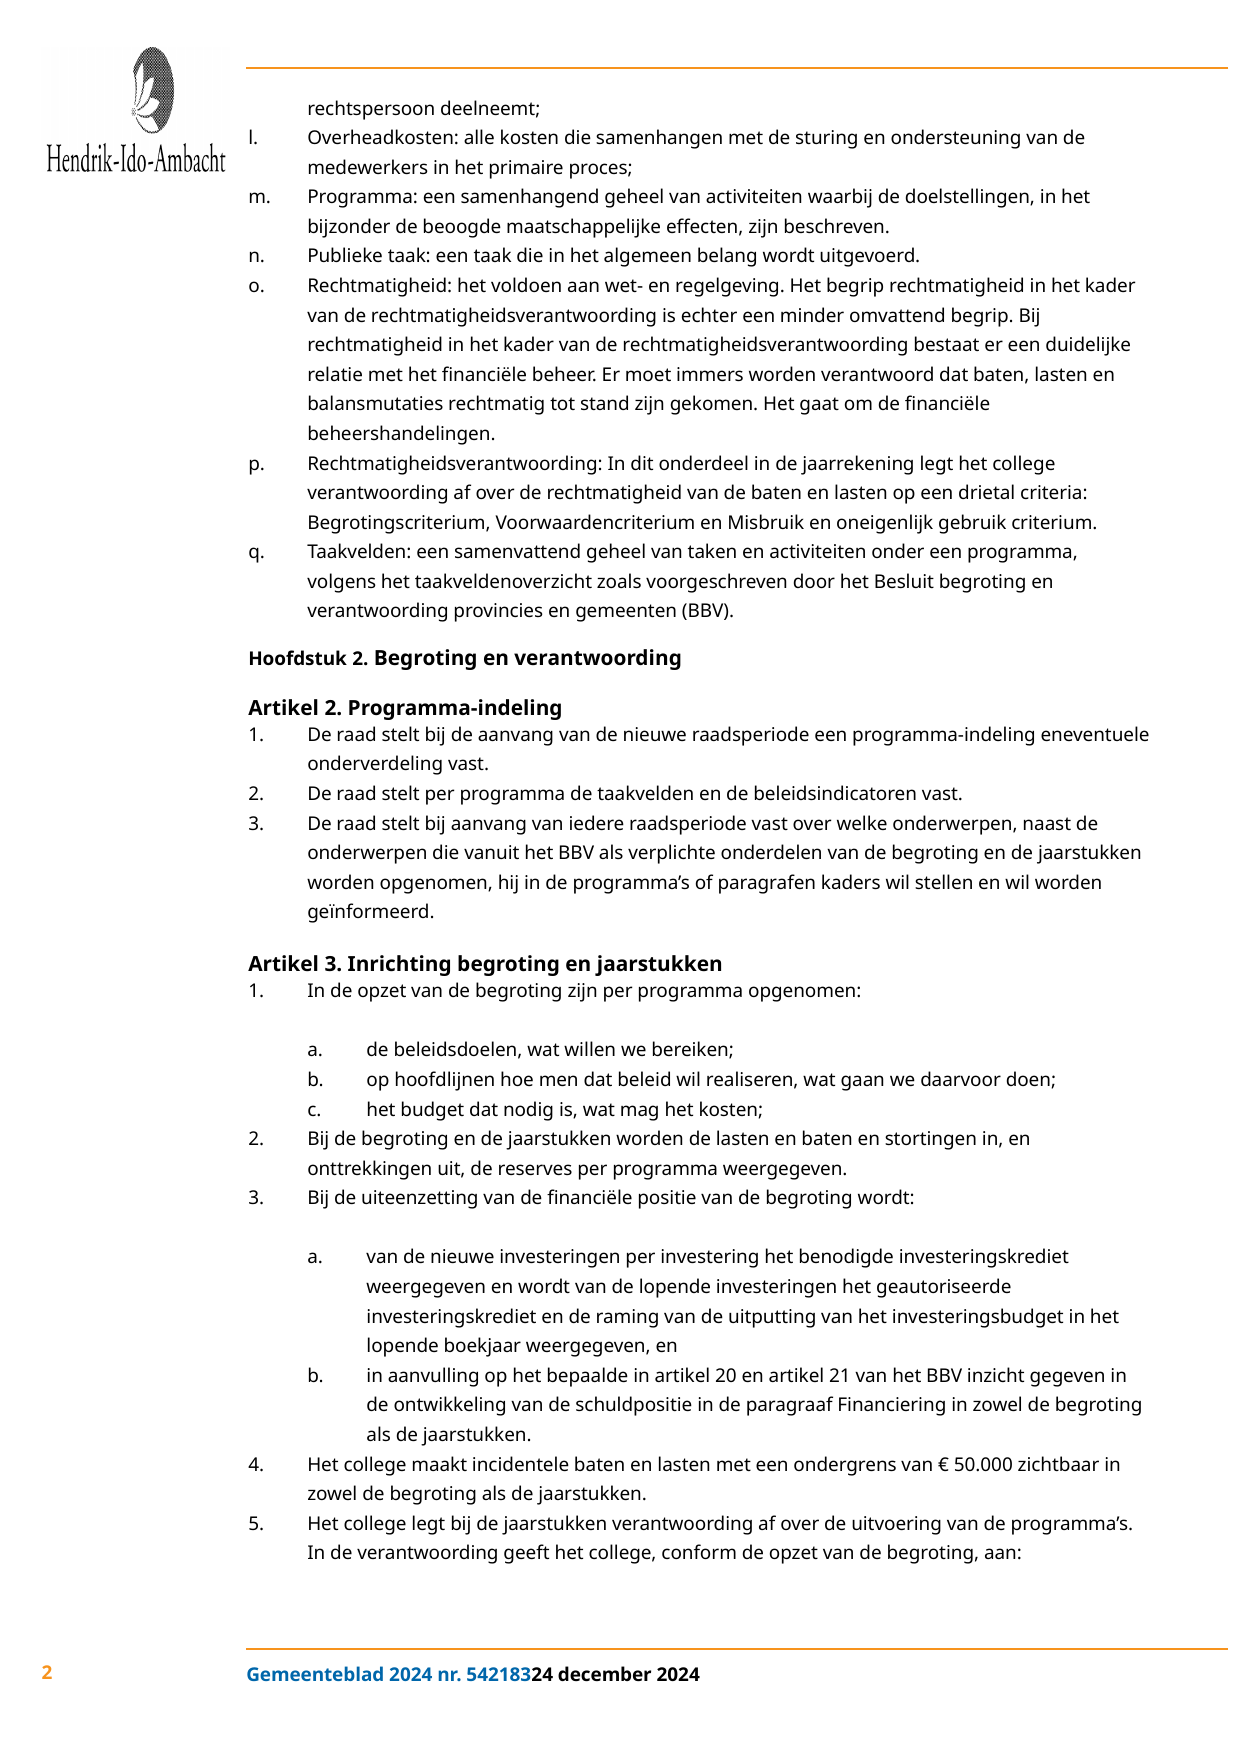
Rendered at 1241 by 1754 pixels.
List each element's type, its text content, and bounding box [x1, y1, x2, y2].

list In de opzet van de begroting zijn per programma opgenomen: [248, 977, 1152, 1003]
list De raad stelt bij aanvang van iedere raadsperiode vast over welke onderwerpen, naast de onderwerpen die vanuit het BBV als verplichte onderdelen van de begroting en de jaarstukken worden opgenomen, hij in de programma’s of paragrafen kaders wil stellen en wil worden geïnformeerd. [248, 810, 1152, 924]
list het budget dat nodig is, wat mag het kosten; [307, 1096, 1152, 1121]
picture [41, 47, 231, 172]
list op hoofdlijnen hoe men dat beleid wil realiseren, wat gaan we daarvoor doen; [307, 1066, 1152, 1092]
list De raad stelt per programma de taakvelden en de beleidsindicatoren vast. [248, 780, 1152, 806]
list rechtspersoon deelneemt; [248, 95, 1152, 121]
list Bij de uiteenzetting van de financiële positie van de begroting wordt: [248, 1184, 1152, 1210]
list Het college maakt incidentele baten en lasten met een ondergrens van € 50.000 zichtbaar in zowel de begroting als de jaarstukken. [248, 1451, 1152, 1506]
list Bij de begroting en de jaarstukken worden de lasten en baten en stortingen in, en onttrekkingen uit, de reserves per programma weergegeven. [248, 1125, 1152, 1181]
list in aanvulling op het bepaalde in artikel 20 en artikel 21 van het BBV inzicht gegeven in de ontwikkeling van de schuldpositie in de paragraaf Financiering in zowel de begroting als de jaarstukken. [307, 1362, 1152, 1447]
list De raad stelt bij de aanvang van de nieuwe raadsperiode een programma-indeling eneventuele onderverdeling vast. [248, 721, 1152, 776]
list Publieke taak: een taak die in het algemeen belang wordt uitgevoerd. [248, 243, 1152, 268]
text Hoofdstuk 2. Begroting en verantwoording [248, 643, 1152, 672]
text Artikel 2. Programma-indeling [248, 693, 1152, 721]
list Taakvelden: een samenvattend geheel van taken en activiteiten onder een programma, volgens het taakveldenoverzicht zoals voorgeschreven door het Besluit begroting en verantwoording provincies en gemeenten (BBV). [248, 538, 1152, 623]
list van de nieuwe investeringen per investering het benodigde investeringskrediet weergegeven en wordt van de lopende investeringen het geautoriseerde investeringskrediet en de raming van de uitputting van het investeringsbudget in het lopende boekjaar weergegeven, en [307, 1244, 1152, 1358]
list Het college legt bij de jaarstukken verantwoording af over de uitvoering van de programma’s. In de verantwoording geeft het college, conform de opzet van de begroting, aan: [248, 1510, 1152, 1565]
list Programma: een samenhangend geheel van activiteiten waarbij de doelstellingen, in het bijzonder de beoogde maatschappelijke effecten, zijn beschreven. [248, 183, 1152, 239]
list de beleidsdoelen, wat willen we bereiken; [307, 1037, 1152, 1062]
text Artikel 3. Inrichting begroting en jaarstukken [248, 949, 1152, 977]
list Rechtmatigheidsverantwoording: In dit onderdeel in de jaarrekening legt het college verantwoording af over de rechtmatigheid van de baten en lasten op een drietal criteria: Begrotingscriterium, Voorwaardencriterium en Misbruik en oneigenlijk gebruik criterium. [248, 450, 1152, 535]
list Rechtmatigheid: het voldoen aan wet- en regelgeving. Het begrip rechtmatigheid in het kader van de rechtmatigheidsverantwoording is echter een minder omvattend begrip. Bij rechtmatigheid in het kader van de rechtmatigheidsverantwoording bestaat er een duidelijke relatie met het financiële beheer. Er moet immers worden verantwoord dat baten, lasten en balansmutaties rechtmatig tot stand zijn gekomen. Het gaat om de financiële beheershandelingen. [248, 272, 1152, 446]
list Overheadkosten: alle kosten die samenhangen met de sturing en ondersteuning van de medewerkers in het primaire proces; [248, 124, 1152, 180]
